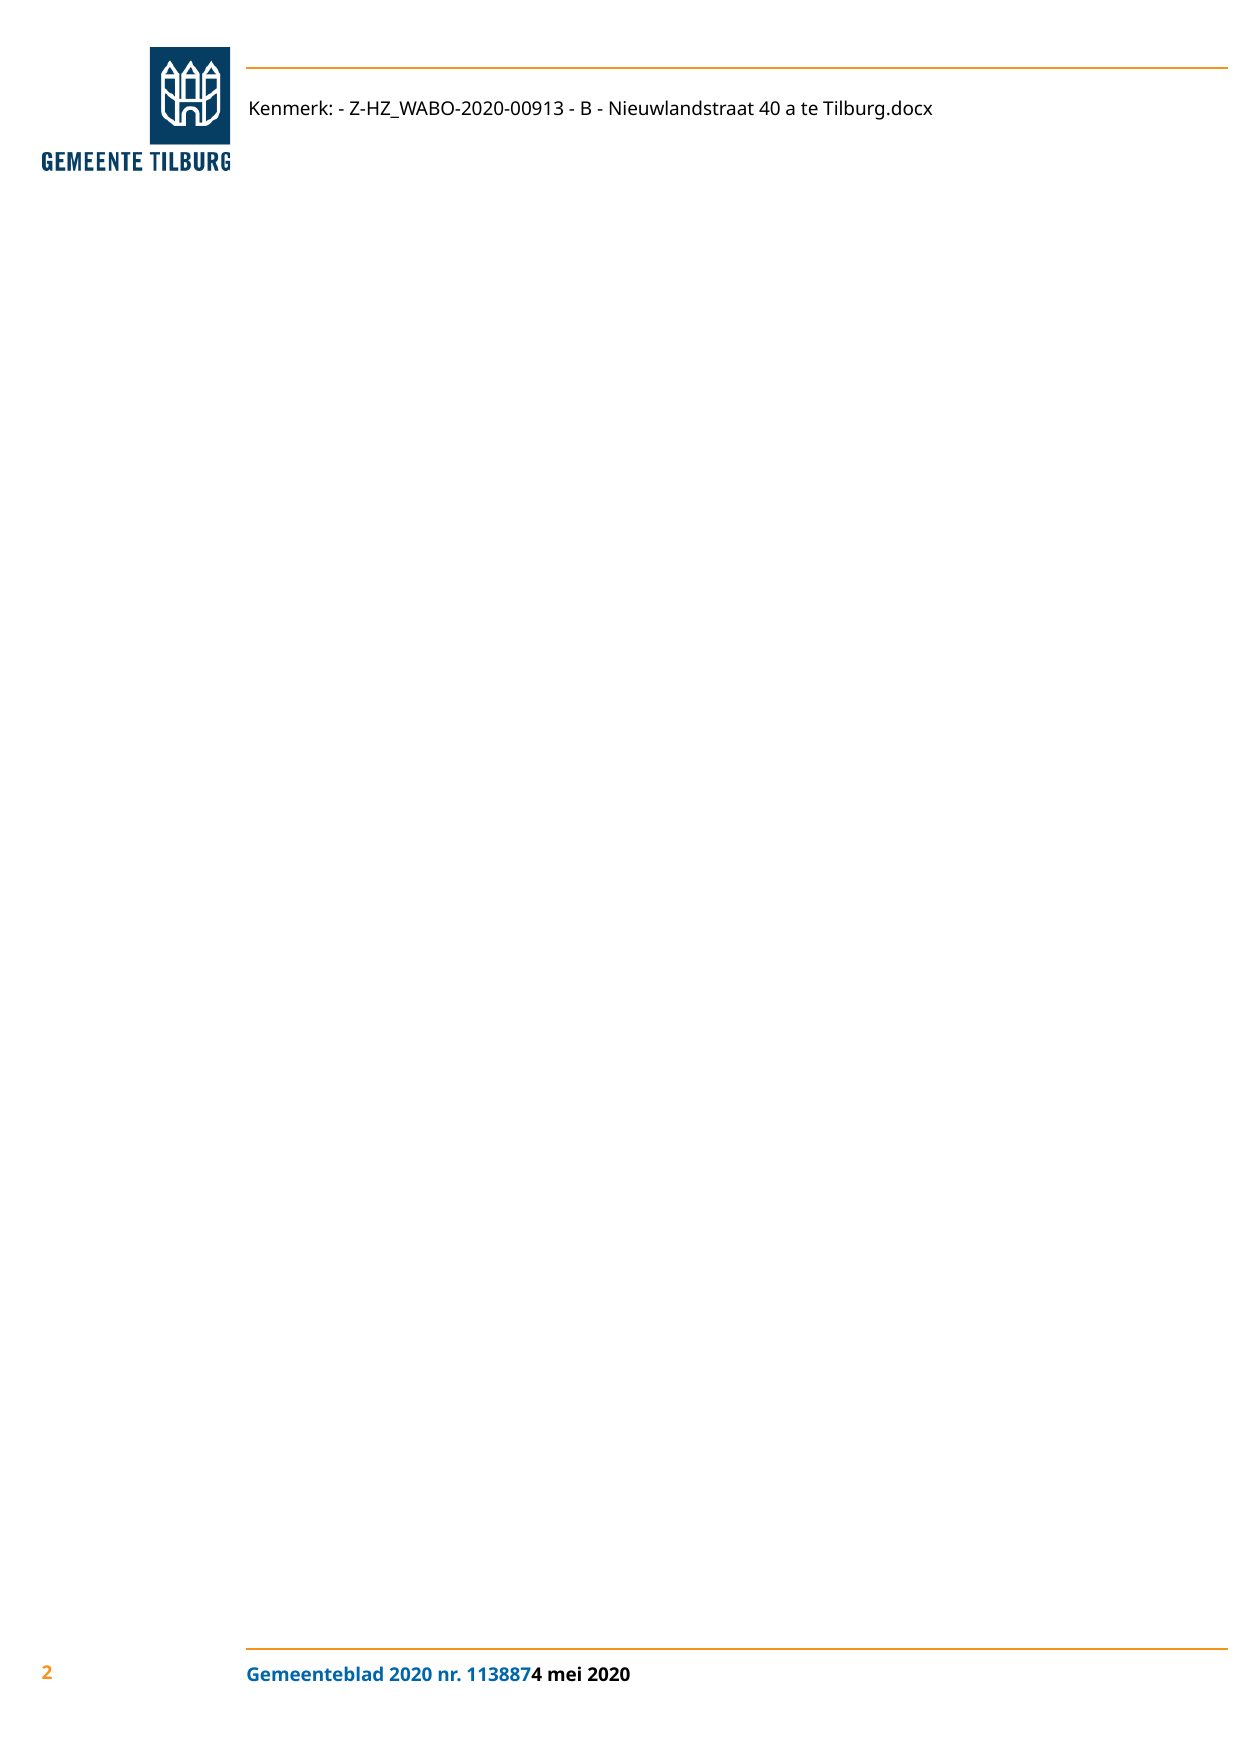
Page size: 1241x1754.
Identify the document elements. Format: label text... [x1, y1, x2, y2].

picture [41, 47, 231, 172]
text Kenmerk: - Z-HZ_WABO-2020-00913 - B - Nieuwlandstraat 40 a te Tilburg.docx [248, 95, 1152, 121]
